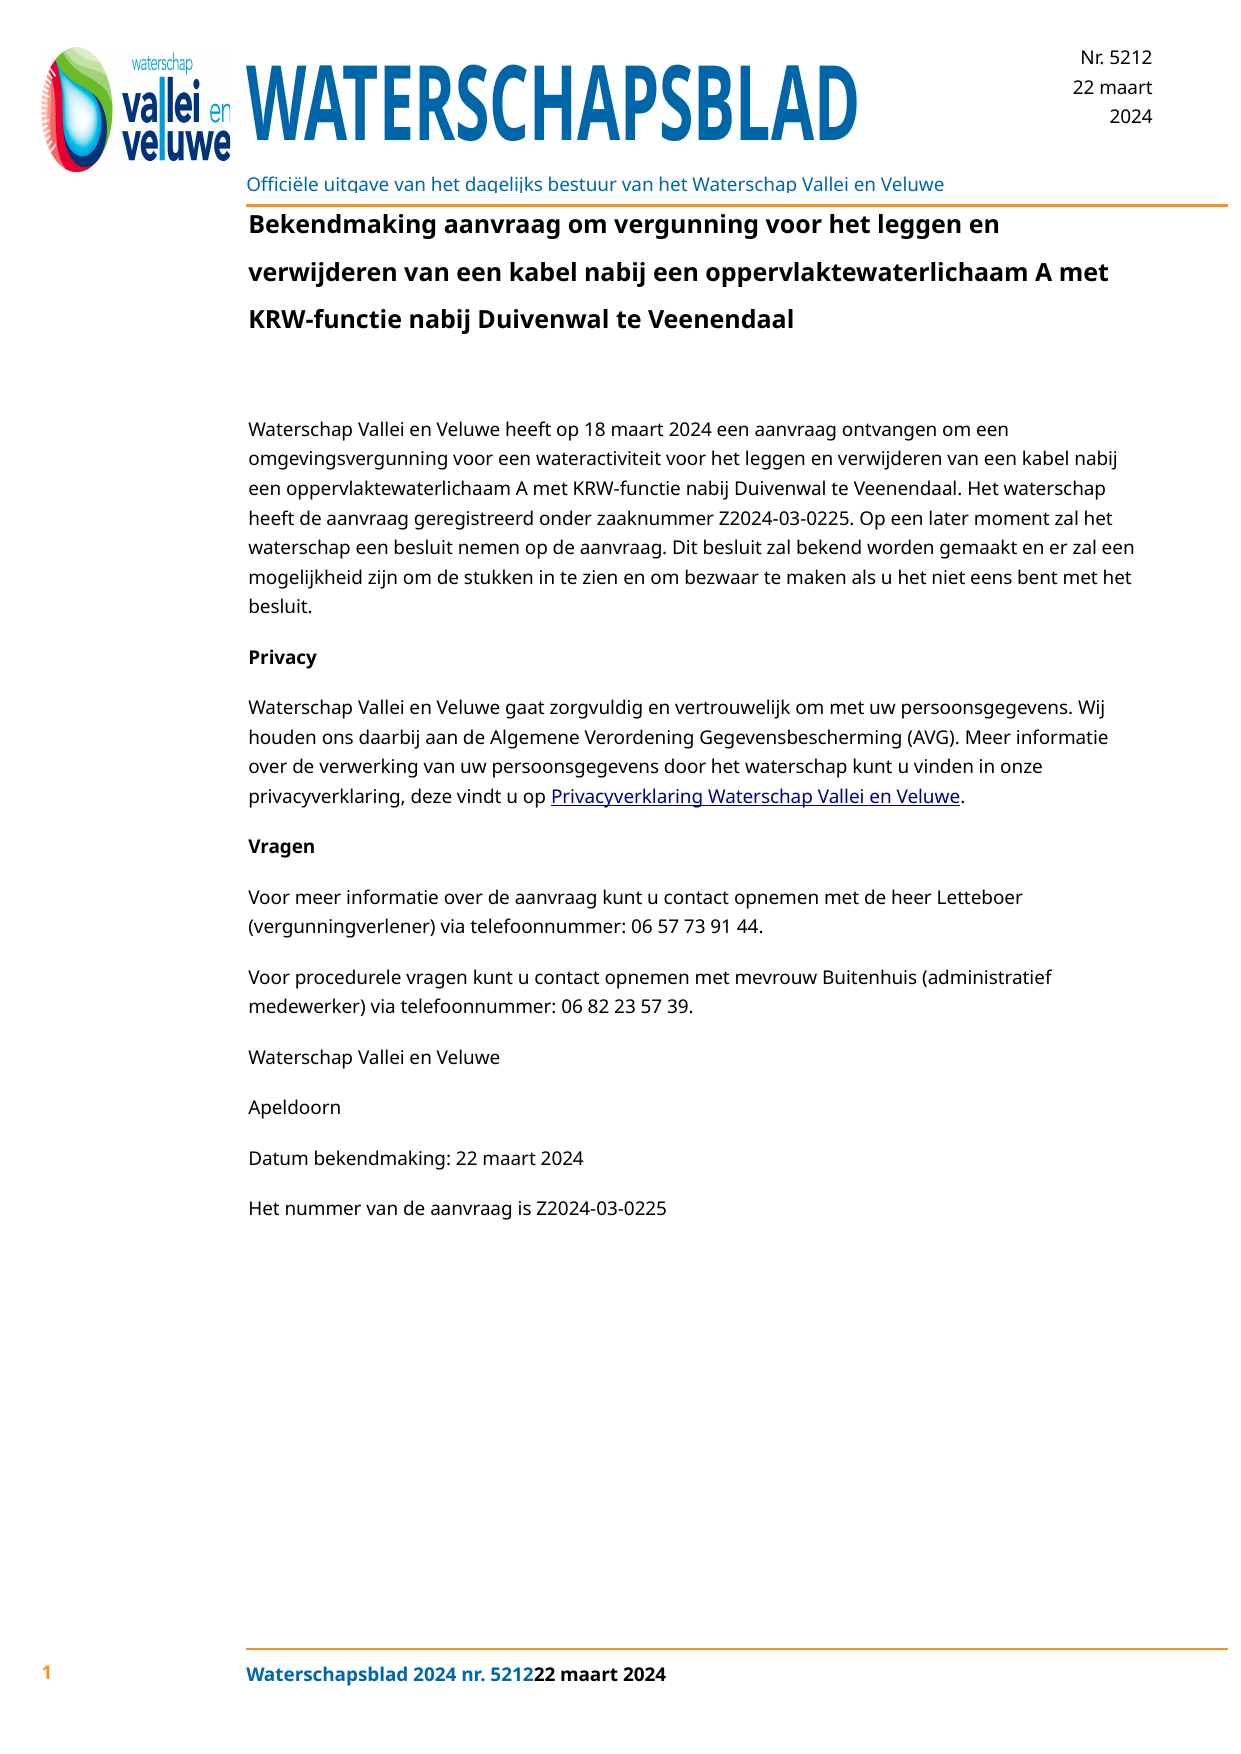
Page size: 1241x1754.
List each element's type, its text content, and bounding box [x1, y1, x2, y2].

text Waterschap Vallei en Veluwe gaat zorgvuldig en vertrouwelijk om met uw persoonsgegevens. Wij houden ons daarbij aan de Algemene Verordening Gegevensbescherming (AVG). Meer informatie over de verwerking van uw persoonsgegevens door het waterschap kunt u vinden in onze privacyverklaring, deze vindt u op Privacyverklaring Waterschap Vallei en Veluwe. [248, 694, 1152, 809]
text Vragen [248, 833, 1152, 859]
picture [41, 47, 231, 172]
text Het nummer van de aanvraag is Z2024-03-0225 [248, 1195, 1152, 1221]
text Voor meer informatie over de aanvraag kunt u contact opnemen met de heer Letteboer (vergunningverlener) via telefoonnummer: 06 57 73 91 44. [248, 884, 1152, 939]
text Voor procedurele vragen kunt u contact opnemen met mevrouw Buitenhuis (administratief medewerker) via telefoonnummer: 06 82 23 57 39. [248, 964, 1152, 1019]
text Bekendmaking aanvraag om vergunning voor het leggen en verwijderen van een kabel nabij een oppervlaktewaterlichaam A met KRW-functie nabij Duivenwal te Veenendaal [248, 207, 1152, 336]
text Privacy [248, 644, 1152, 669]
text Waterschap Vallei en Veluwe [248, 1044, 1152, 1069]
text Apeldoorn [248, 1094, 1152, 1120]
text Waterschap Vallei en Veluwe heeft op 18 maart 2024 een aanvraag ontvangen om een omgevingsvergunning voor een wateractiviteit voor het leggen en verwijderen van een kabel nabij een oppervlaktewaterlichaam A met KRW-functie nabij Duivenwal te Veenendaal. Het waterschap heeft de aanvraag geregistreerd onder zaaknummer Z2024-03-0225. Op een later moment zal het waterschap een besluit nemen op de aanvraag. Dit besluit zal bekend worden gemaakt en er zal een mogelijkheid zijn om de stukken in te zien en om bezwaar te maken als u het niet eens bent met het besluit. [248, 416, 1152, 619]
text Datum bekendmaking: 22 maart 2024 [248, 1145, 1152, 1170]
